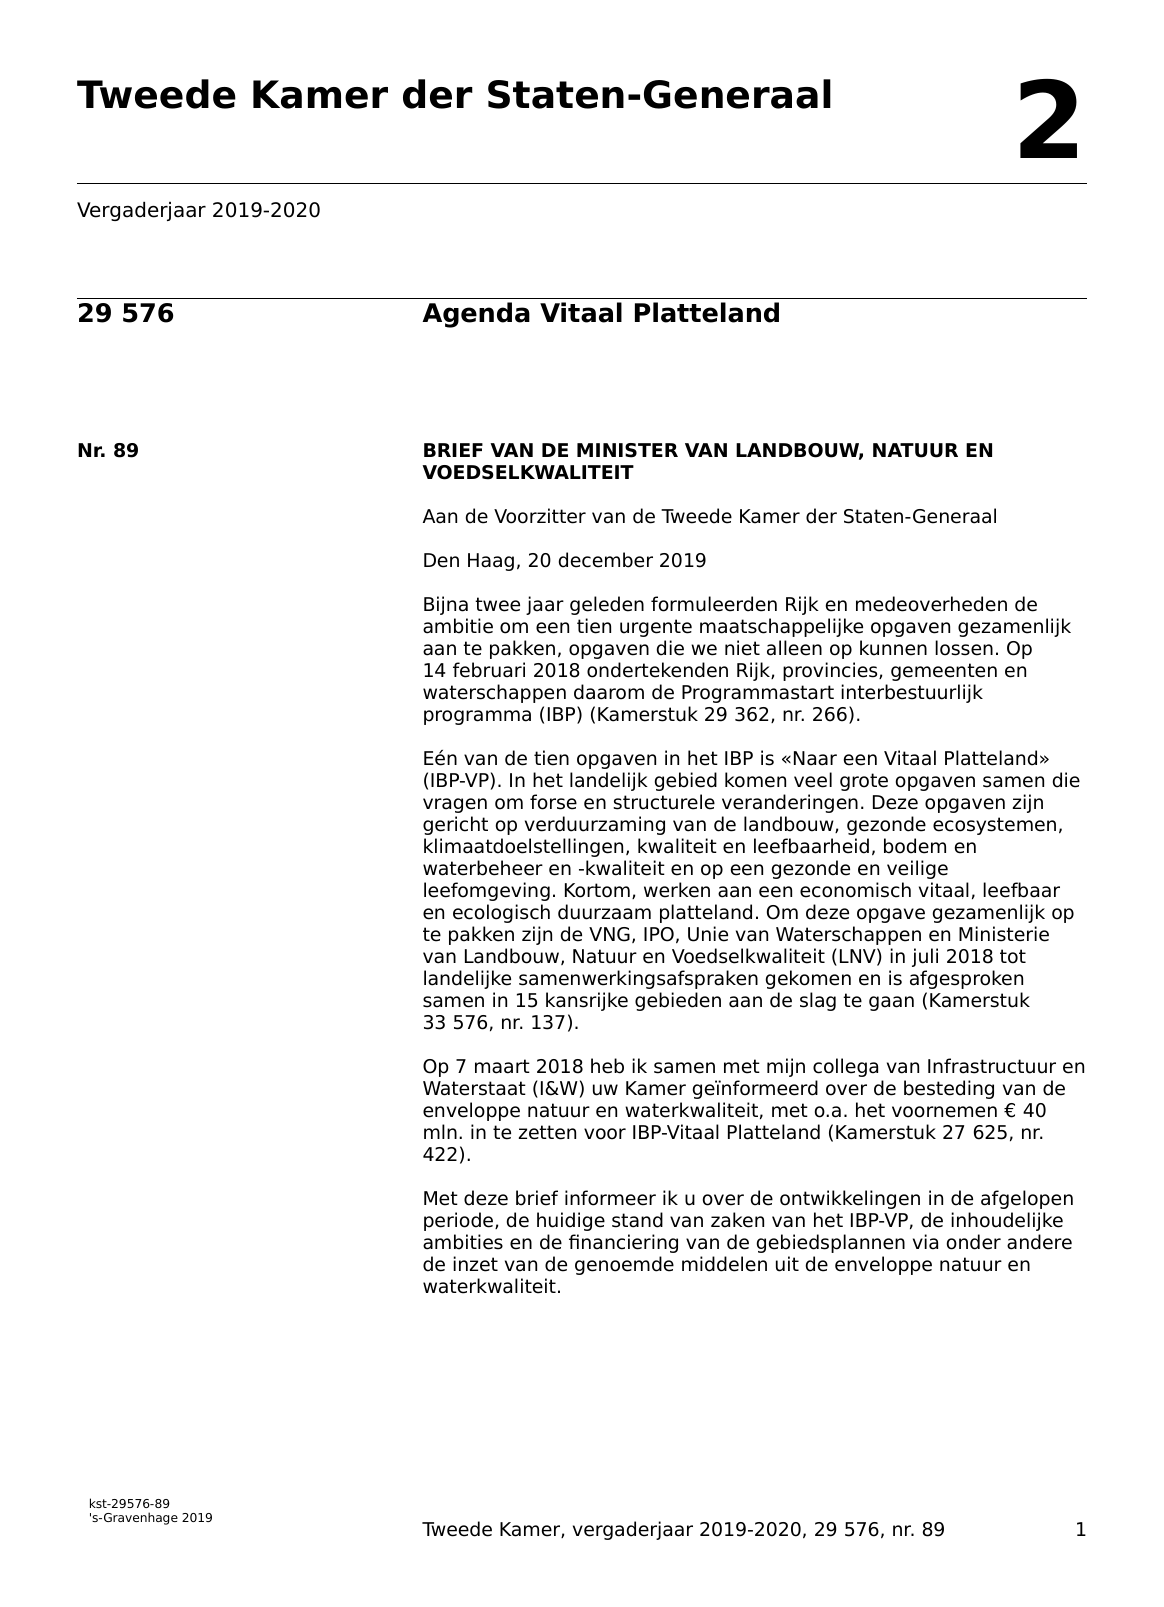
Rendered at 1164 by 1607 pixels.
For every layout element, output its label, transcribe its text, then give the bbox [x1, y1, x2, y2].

subtitle Nr. 89 BRIEF VAN DE MINISTER VAN LANDBOUW, NATUUR EN VOEDSELKWALITEIT [77, 440, 1087, 484]
text kst-29576-89 [88, 1497, 323, 1511]
text Bijna twee jaar geleden formuleerden Rijk en medeoverheden de ambitie om een tien urgente maatschappelijke opgaven gezamenlijk aan te pakken, opgaven die we niet alleen op kunnen lossen. Op 14 februari 2018 ondertekenden Rijk, provincies, gemeenten en waterschappen daarom de Programmastart interbestuurlijk programma (IBP) (Kamerstuk 29 362, nr. 266). [422, 594, 1087, 726]
text Aan de Voorzitter van de Tweede Kamer der Staten-Generaal [422, 506, 1087, 528]
text Den Haag, 20 december 2019 [422, 550, 1087, 572]
table_header Tweede Kamer der Staten-Generaal [77, 59, 886, 183]
text Op 7 maart 2018 heb ik samen met mijn collega van Infrastructuur en Waterstaat (I&W) uw Kamer geïnformeerd over de besteding van de enveloppe natuur en waterkwaliteit, met o.a. het voornemen € 40 mln. in te zetten voor IBP-Vitaal Platteland (Kamerstuk 27 625, nr. 422). [422, 1056, 1087, 1166]
table_cell Vergaderjaar 2019-2020 [77, 184, 1087, 298]
subtitle 29 576 Agenda Vitaal Platteland [77, 299, 1087, 329]
text 's-Gravenhage 2019 [88, 1511, 323, 1525]
text Eén van de tien opgaven in het IBP is «Naar een Vitaal Platteland» (IBP-VP). In het landelijk gebied komen veel grote opgaven samen die vragen om forse en structurele veranderingen. Deze opgaven zijn gericht op verduurzaming van de landbouw, gezonde ecosystemen, klimaatdoelstellingen, kwaliteit en leefbaarheid, bodem en waterbeheer en -kwaliteit en op een gezonde en veilige leefomgeving. Kortom, werken aan een economisch vitaal, leefbaar en ecologisch duurzaam platteland. Om deze opgave gezamenlijk op te pakken zijn de VNG, IPO, Unie van Waterschappen en Ministerie van Landbouw, Natuur en Voedselkwaliteit (LNV) in juli 2018 tot landelijke samenwerkingsafspraken gekomen en is afgesproken samen in 15 kansrijke gebieden aan de slag te gaan (Kamerstuk 33 576, nr. 137). [422, 748, 1087, 1034]
table_header 2 [886, 59, 1087, 183]
text Met deze brief informeer ik u over de ontwikkelingen in de afgelopen periode, de huidige stand van zaken van het IBP-VP, de inhoudelijke ambities en de financiering van de gebiedsplannen via onder andere de inzet van de genoemde middelen uit de enveloppe natuur en waterkwaliteit. [422, 1188, 1087, 1298]
